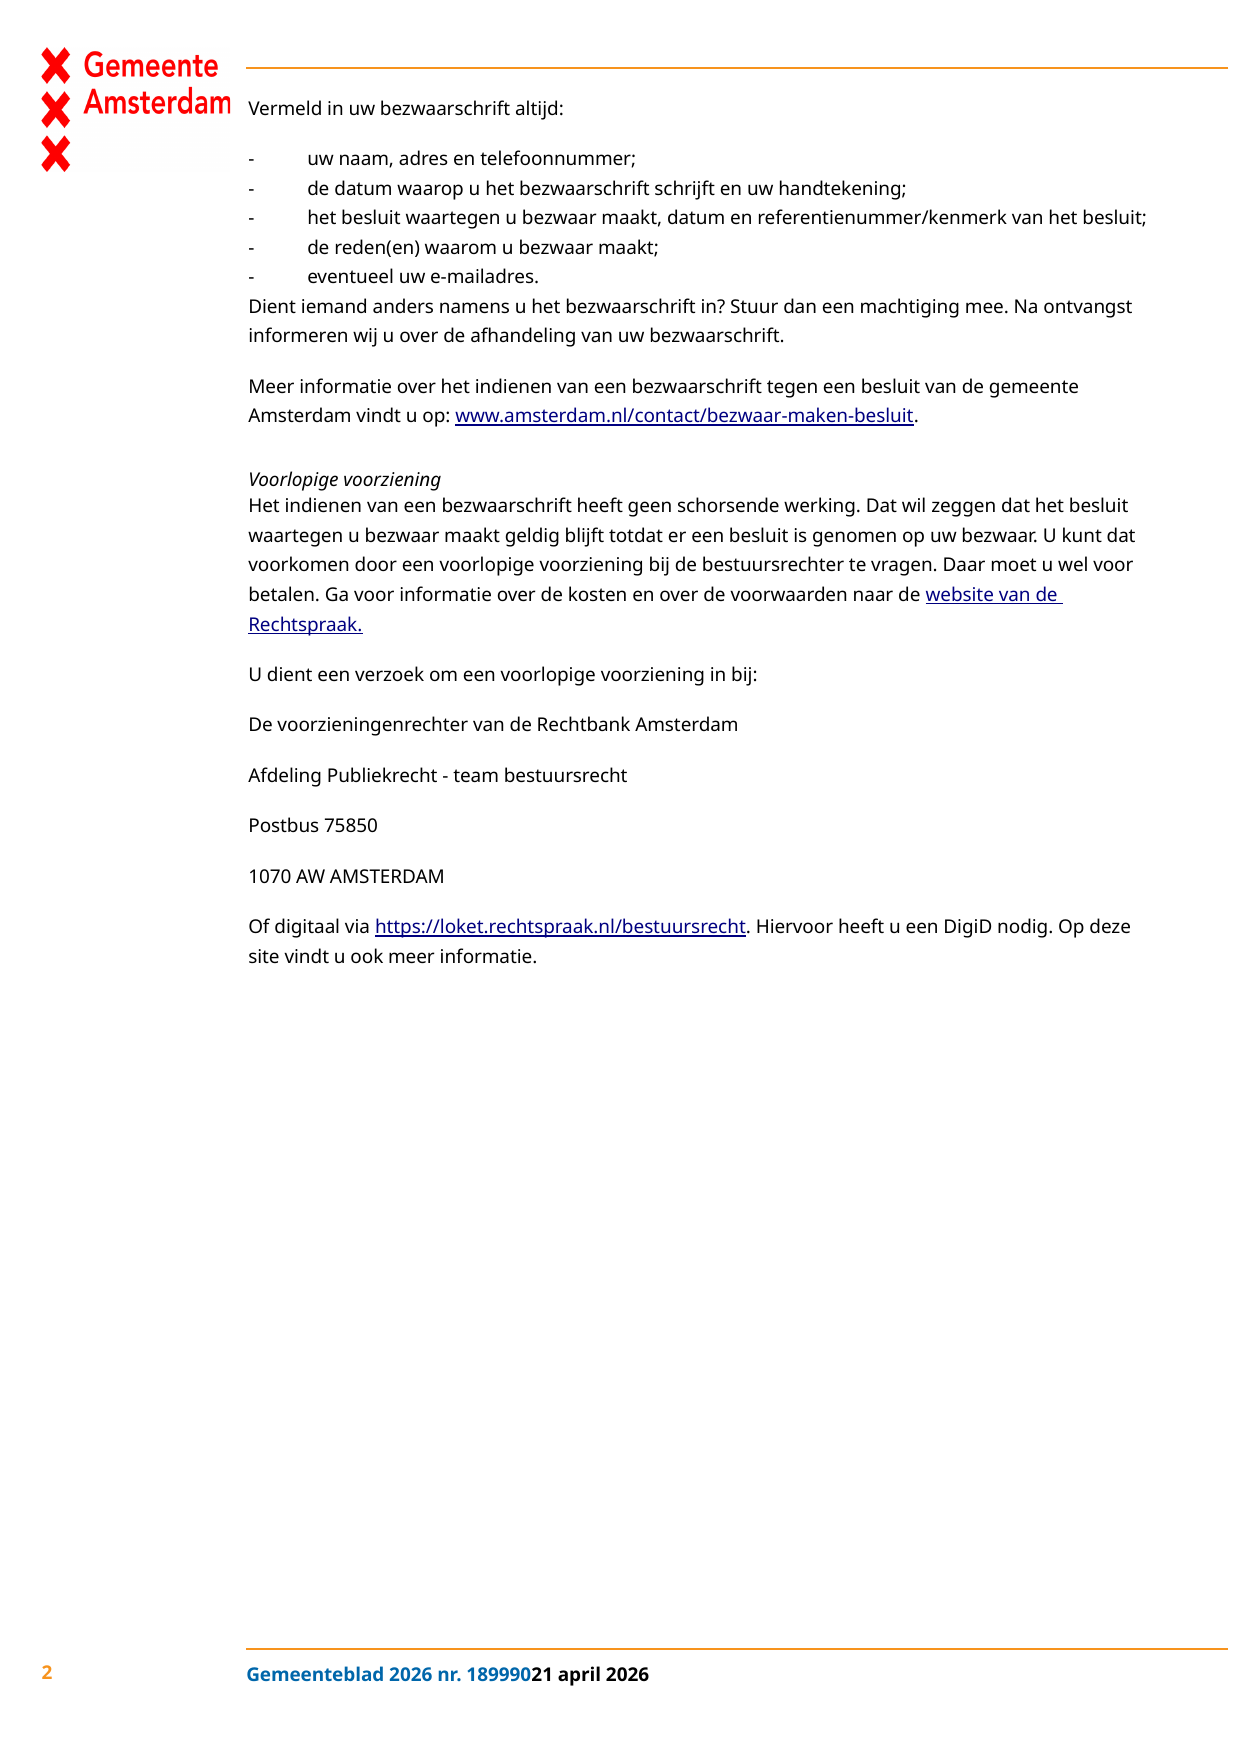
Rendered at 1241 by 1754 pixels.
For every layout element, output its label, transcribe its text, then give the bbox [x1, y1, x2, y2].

text 1070 AW AMSTERDAM [248, 863, 1152, 888]
text Meer informatie over het indienen van een bezwaarschrift tegen een besluit van de gemeente Amsterdam vindt u op: www.amsterdam.nl/contact/bezwaar-maken-besluit. [248, 373, 1152, 428]
text Vermeld in uw bezwaarschrift altijd: [248, 95, 1152, 121]
text Het indienen van een bezwaarschrift heeft geen schorsende werking. Dat wil zeggen dat het besluit waartegen u bezwaar maakt geldig blijft totdat er een besluit is genomen op uw bezwaar. U kunt dat voorkomen door een voorlopige voorziening bij de bestuursrechter te vragen. Daar moet u wel voor betalen. Ga voor informatie over de kosten en over de voorwaarden naar de website van de Rechtspraak. [248, 492, 1152, 636]
list de reden(en) waarom u bezwaar maakt; [248, 234, 1152, 260]
list de datum waarop u het bezwaarschrift schrijft en uw handtekening; [248, 175, 1152, 201]
text Afdeling Publiekrecht - team bestuursrecht [248, 762, 1152, 788]
list het besluit waartegen u bezwaar maakt, datum en referentienummer/kenmerk van het besluit; [248, 204, 1152, 230]
text Voorlopige voorziening [248, 467, 1152, 492]
text De voorzieningenrechter van de Rechtbank Amsterdam [248, 712, 1152, 737]
list uw naam, adres en telefoonnummer; [248, 145, 1152, 171]
text Of digitaal via https://loket.rechtspraak.nl/bestuursrecht. Hiervoor heeft u een DigiD nodig. Op deze site vindt u ook meer informatie. [248, 913, 1152, 968]
text Postbus 75850 [248, 812, 1152, 838]
list eventueel uw e-mailadres. [248, 263, 1152, 289]
text Dient iemand anders namens u het bezwaarschrift in? Stuur dan een machtiging mee. Na ontvangst informeren wij u over de afhandeling van uw bezwaarschrift. [248, 293, 1152, 348]
picture [41, 47, 231, 172]
text U dient een verzoek om een voorlopige voorziening in bij: [248, 661, 1152, 687]
